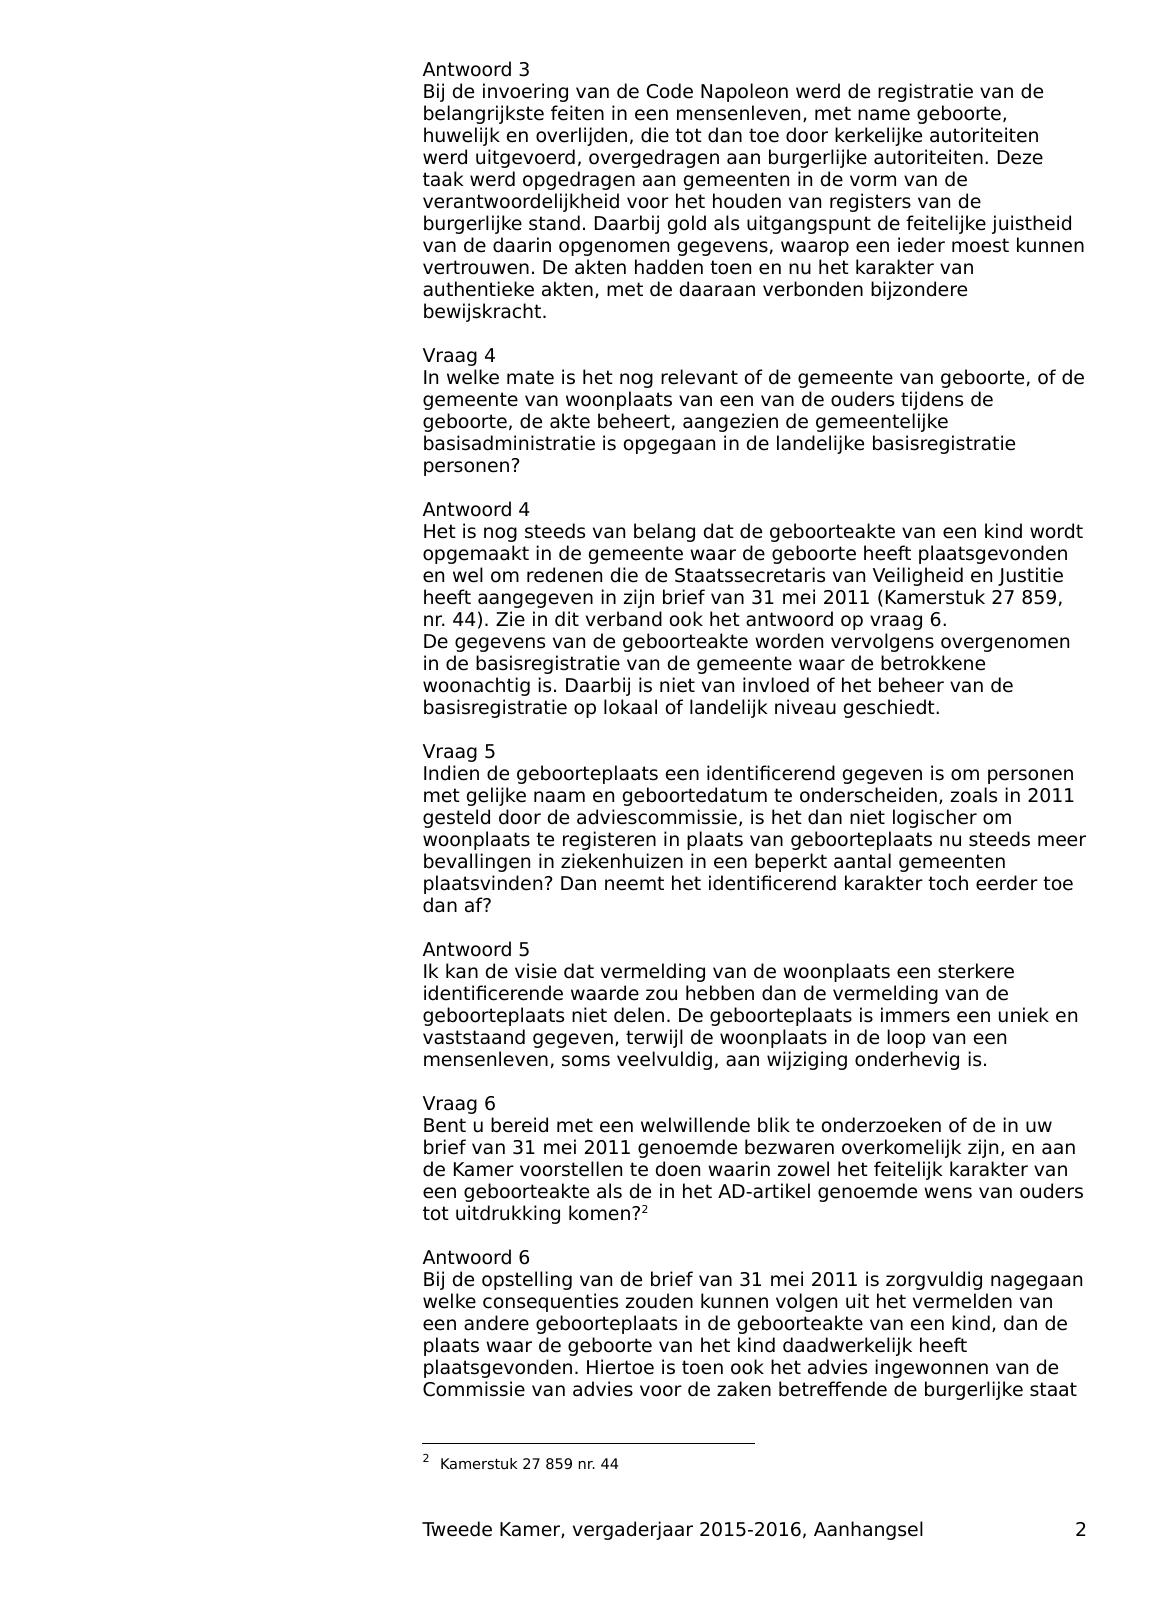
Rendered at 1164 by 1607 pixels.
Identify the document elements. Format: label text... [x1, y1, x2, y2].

text In welke mate is het nog relevant of de gemeente van geboorte, of de gemeente van woonplaats van een van de ouders tijdens de geboorte, de akte beheert, aangezien de gemeentelijke basisadministratie is opgegaan in de landelijke basisregistratie personen? [422, 367, 1087, 477]
text Bij de invoering van de Code Napoleon werd de registratie van de belangrijkste feiten in een mensenleven, met name geboorte, huwelijk en overlijden, die tot dan toe door kerkelijke autoriteiten werd uitgevoerd, overgedragen aan burgerlijke autoriteiten. Deze taak werd opgedragen aan gemeenten in de vorm van de verantwoordelijkheid voor het houden van registers van de burgerlijke stand. Daarbij gold als uitgangspunt de feitelijke juistheid van de daarin opgenomen gegevens, waarop een ieder moest kunnen vertrouwen. De akten hadden toen en nu het karakter van authentieke akten, met de daaraan verbonden bijzondere bewijskracht. [422, 81, 1087, 323]
text Bent u bereid met een welwillende blik te onderzoeken of de in uw brief van 31 mei 2011 genoemde bezwaren overkomelijk zijn, en aan de Kamer voorstellen te doen waarin zowel het feitelijk karakter van een geboorteakte als de in het AD-artikel genoemde wens van ouders tot uitdrukking komen? [422, 1115, 1087, 1225]
text Antwoord 6 [422, 1247, 1087, 1269]
text Vraag 5 [422, 741, 1087, 763]
text Ik kan de visie dat vermelding van de woonplaats een sterkere identificerende waarde zou hebben dan de vermelding van de geboorteplaats niet delen. De geboorteplaats is immers een uniek en vaststaand gegeven, terwijl de woonplaats in de loop van een mensenleven, soms veelvuldig, aan wijziging onderhevig is. [422, 961, 1087, 1071]
text Vraag 6 [422, 1093, 1087, 1115]
text Kamerstuk 27 859 nr. 44 [422, 1452, 1087, 1474]
text Bij de opstelling van de brief van 31 mei 2011 is zorgvuldig nagegaan welke consequenties zouden kunnen volgen uit het vermelden van een andere geboorteplaats in de geboorteakte van een kind, dan de plaats waar de geboorte van het kind daadwerkelijk heeft plaatsgevonden. Hiertoe is toen ook het advies ingewonnen van de Commissie van advies voor de zaken betreffende de burgerlijke staat [422, 1269, 1087, 1401]
text Antwoord 5 [422, 939, 1087, 961]
text Indien de geboorteplaats een identificerend gegeven is om personen met gelijke naam en geboortedatum te onderscheiden, zoals in 2011 gesteld door de adviescommissie, is het dan niet logischer om woonplaats te registeren in plaats van geboorteplaats nu steeds meer bevallingen in ziekenhuizen in een beperkt aantal gemeenten plaatsvinden? Dan neemt het identificerend karakter toch eerder toe dan af? [422, 763, 1087, 917]
text Antwoord 4 [422, 499, 1087, 521]
text Antwoord 3 [422, 59, 1087, 81]
text Het is nog steeds van belang dat de geboorteakte van een kind wordt opgemaakt in de gemeente waar de geboorte heeft plaatsgevonden en wel om redenen die de Staatssecretaris van Veiligheid en Justitie heeft aangegeven in zijn brief van 31 mei 2011 (Kamerstuk 27 859, nr. 44). Zie in dit verband ook het antwoord op vraag 6. [422, 521, 1087, 631]
text De gegevens van de geboorteakte worden vervolgens overgenomen in de basisregistratie van de gemeente waar de betrokkene woonachtig is. Daarbij is niet van invloed of het beheer van de basisregistratie op lokaal of landelijk niveau geschiedt. [422, 631, 1087, 719]
text Vraag 4 [422, 345, 1087, 367]
